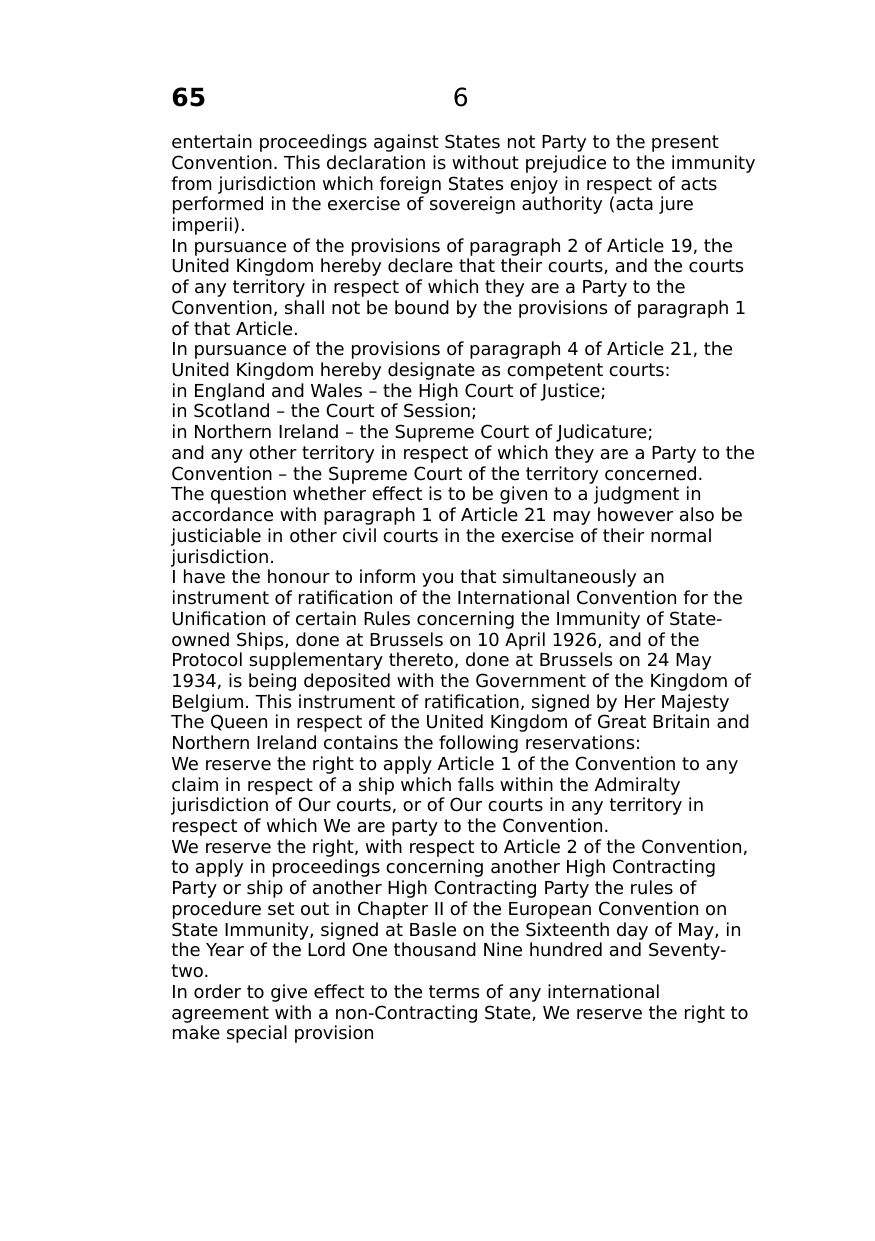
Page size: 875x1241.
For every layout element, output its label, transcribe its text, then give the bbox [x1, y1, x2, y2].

text and any other territory in respect of which they are a Party to the Convention – the Supreme Court of the territory concerned. [171, 443, 756, 484]
text in Northern Ireland – the Supreme Court of Judicature; [171, 422, 756, 443]
text In pursuance of the provisions of paragraph 2 of Article 19, the United Kingdom hereby declare that their courts, and the courts of any territory in respect of which they are a Party to the Convention, shall not be bound by the provisions of paragraph 1 of that Article. [171, 236, 756, 339]
text We reserve the right, with respect to Article 2 of the Convention, to apply in proceedings concerning another High Contracting Party or ship of another High Contracting Party the rules of procedure set out in Chapter II of the European Convention on State Immunity, signed at Basle on the Sixteenth day of May, in the Year of the Lord One thousand Nine hundred and Seventy-two. [171, 837, 756, 982]
text In order to give effect to the terms of any international agreement with a non-Contracting State, We reserve the right to make special provision [171, 982, 756, 1044]
text The question whether effect is to be given to a judgment in accordance with paragraph 1 of Article 21 may however also be justiciable in other civil courts in the exercise of their normal jurisdiction. [171, 484, 756, 567]
text We reserve the right to apply Article 1 of the Convention to any claim in respect of a ship which falls within the Admiralty jurisdiction of Our courts, or of Our courts in any territory in respect of which We are party to the Convention. [171, 754, 756, 837]
text entertain proceedings against States not Party to the present Convention. This declaration is without prejudice to the immunity from jurisdiction which foreign States enjoy in respect of acts performed in the exercise of sovereign authority (acta jure imperii). [171, 132, 756, 236]
text In pursuance of the provisions of paragraph 4 of Article 21, the United Kingdom hereby designate as competent courts: [171, 339, 756, 381]
text in Scotland – the Court of Session; [171, 401, 756, 422]
text in England and Wales – the High Court of Justice; [171, 381, 756, 401]
text I have the honour to inform you that simultaneously an instrument of ratification of the International Convention for the Unification of certain Rules concerning the Immunity of State-owned Ships, done at Brussels on 10 April 1926, and of the Protocol supplementary thereto, done at Brussels on 24 May 1934, is being deposited with the Government of the Kingdom of Belgium. This instrument of ratification, signed by Her Majesty The Queen in respect of the United Kingdom of Great Britain and Northern Ireland contains the following reservations: [171, 567, 756, 754]
